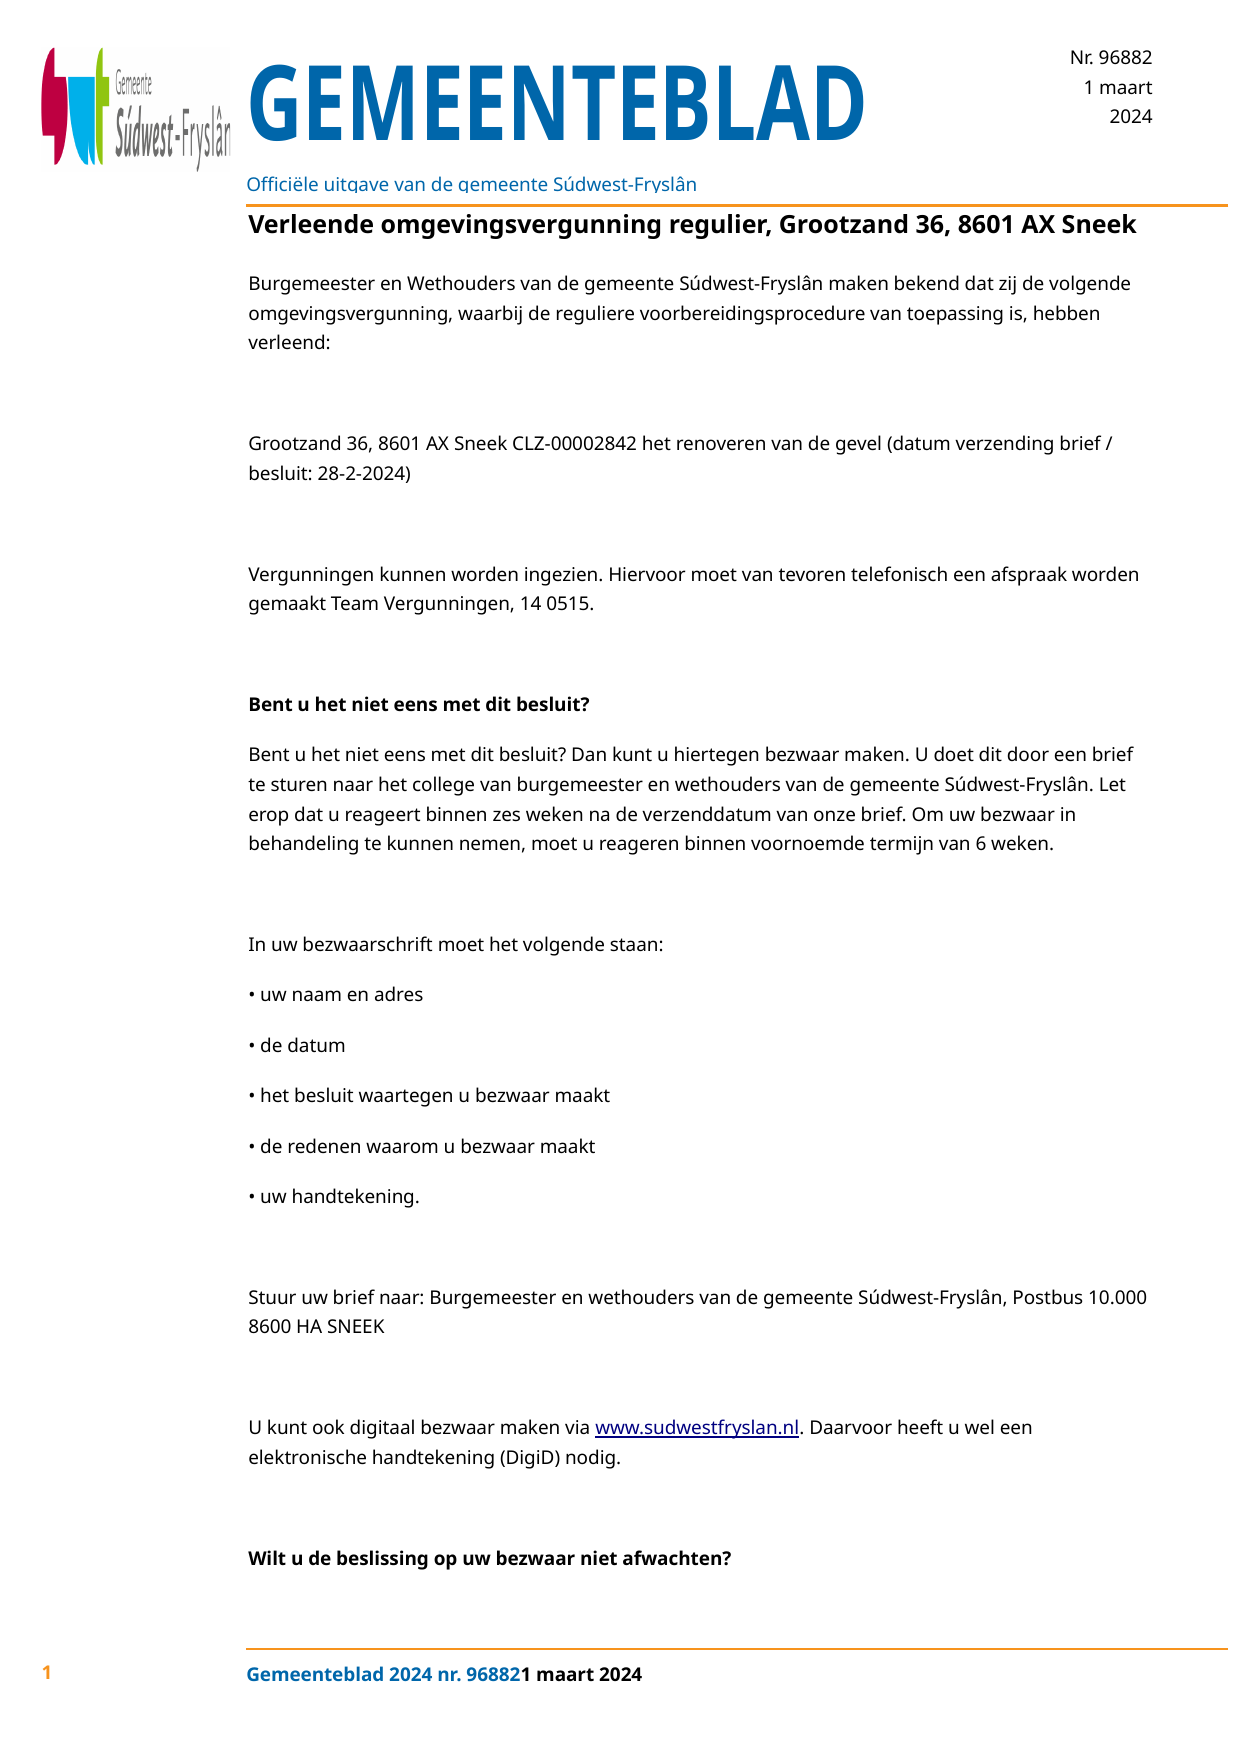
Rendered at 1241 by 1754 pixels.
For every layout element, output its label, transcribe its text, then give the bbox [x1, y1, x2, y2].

text Burgemeester en Wethouders van de gemeente Súdwest-Fryslân maken bekend dat zij de volgende omgevingsvergunning, waarbij de reguliere voorbereidingsprocedure van toepassing is, hebben verleend: [248, 270, 1152, 355]
picture [41, 47, 231, 172]
text Stuur uw brief naar: Burgemeester en wethouders van de gemeente Súdwest-Fryslân, Postbus 10.000 8600 HA SNEEK [248, 1284, 1152, 1339]
text • uw handtekening. [248, 1183, 1152, 1209]
text Vergunningen kunnen worden ingezien. Hiervoor moet van tevoren telefonisch een afspraak worden gemaakt Team Vergunningen, 14 0515. [248, 561, 1152, 616]
text Bent u het niet eens met dit besluit? [248, 691, 1152, 717]
text • de datum [248, 1032, 1152, 1058]
text Grootzand 36, 8601 AX Sneek CLZ-00002842 het renoveren van de gevel (datum verzending brief / besluit: 28-2-2024) [248, 430, 1152, 486]
text • de redenen waarom u bezwaar maakt [248, 1133, 1152, 1158]
text Verleende omgevingsvergunning regulier, Grootzand 36, 8601 AX Sneek [248, 207, 1152, 241]
text U kunt ook digitaal bezwaar maken via www.sudwestfryslan.nl. Daarvoor heeft u wel een elektronische handtekening (DigiD) nodig. [248, 1414, 1152, 1470]
text • uw naam en adres [248, 982, 1152, 1007]
text Wilt u de beslissing op uw bezwaar niet afwachten? [248, 1545, 1152, 1571]
text In uw bezwaarschrift moet het volgende staan: [248, 931, 1152, 957]
text • het besluit waartegen u bezwaar maakt [248, 1082, 1152, 1108]
text Bent u het niet eens met dit besluit? Dan kunt u hiertegen bezwaar maken. U doet dit door een brief te sturen naar het college van burgemeester en wethouders van de gemeente Súdwest-Fryslân. Let erop dat u reageert binnen zes weken na de verzenddatum van onze brief. Om uw bezwaar in behandeling te kunnen nemen, moet u reageren binnen voornoemde termijn van 6 weken. [248, 742, 1152, 856]
